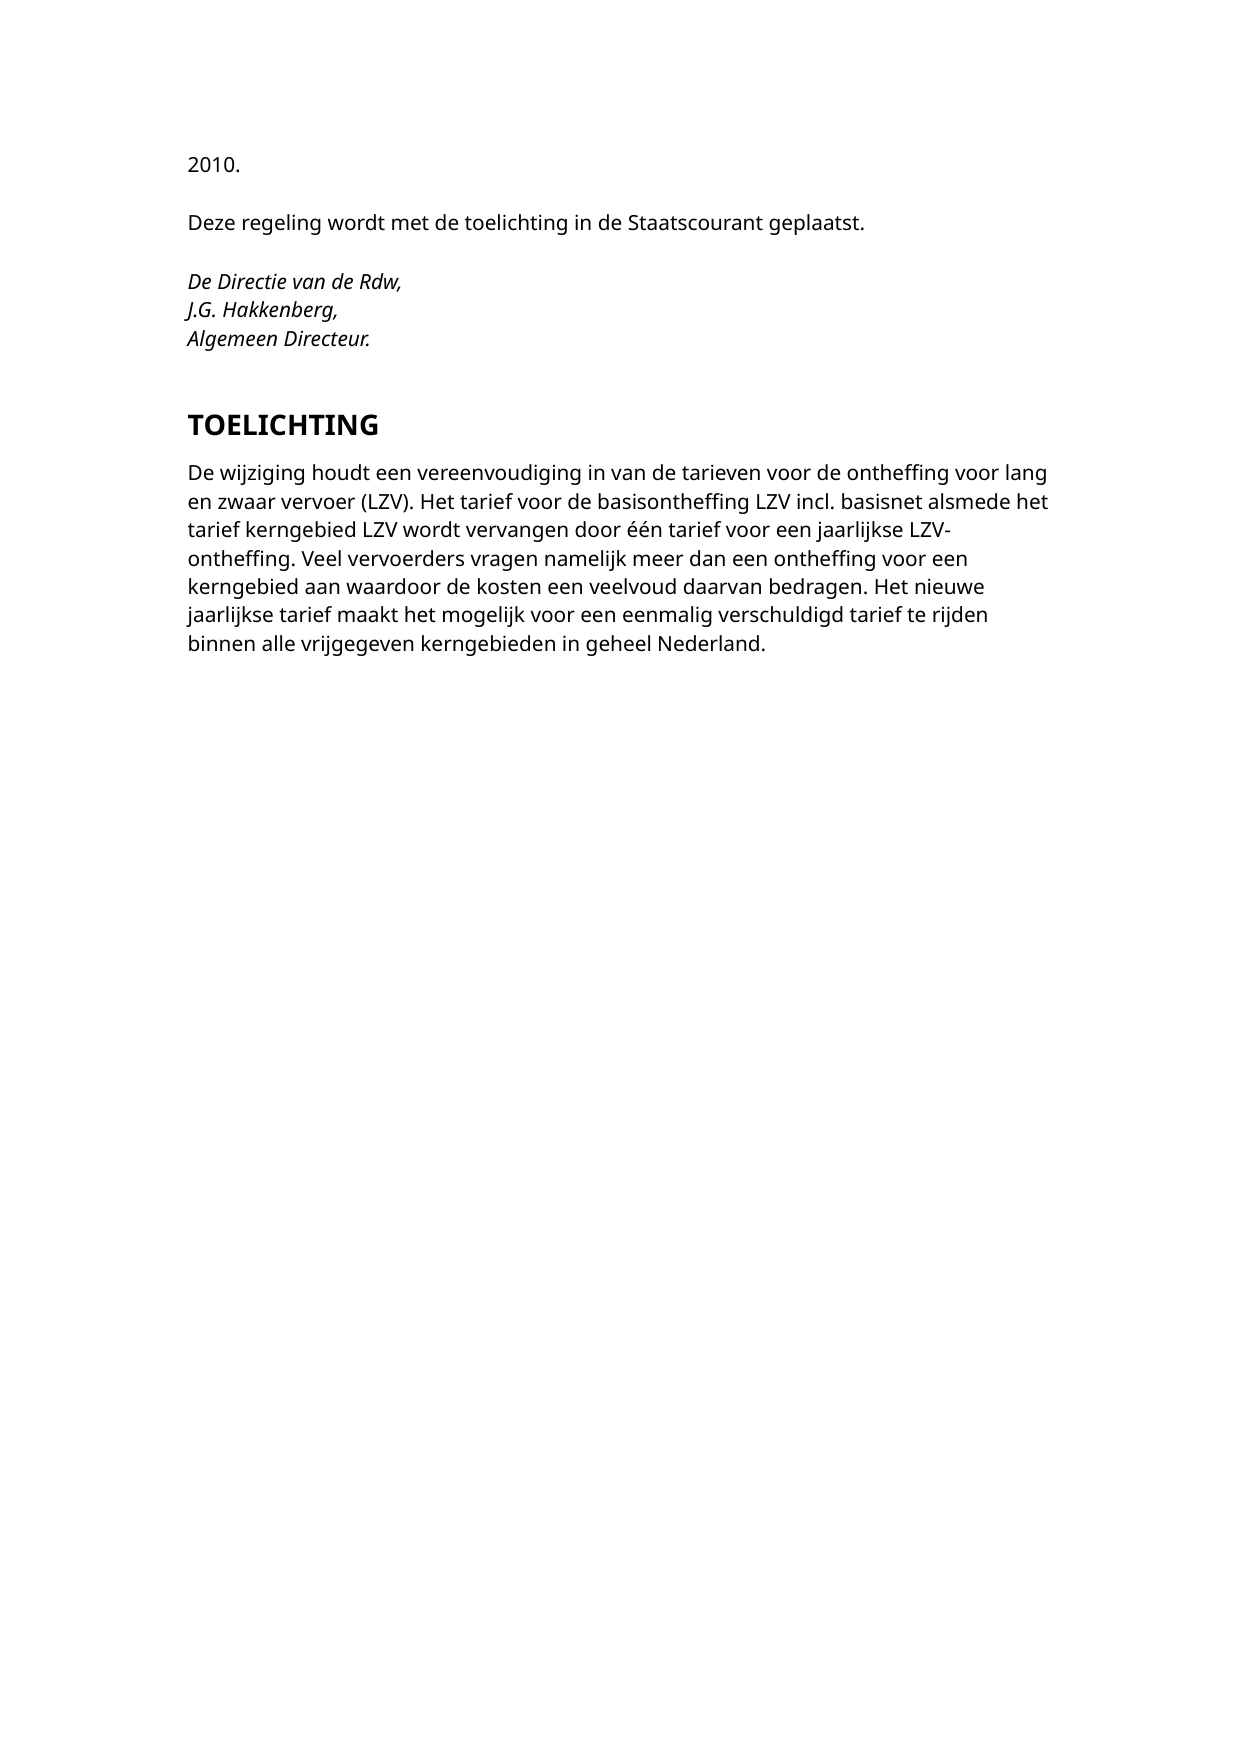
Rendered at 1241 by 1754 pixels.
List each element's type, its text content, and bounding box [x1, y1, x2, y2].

text Deze regeling wordt met de toelichting in de Staatscourant geplaatst. [187, 208, 1053, 237]
subtitle TOELICHTING [187, 405, 1053, 443]
text Algemeen Directeur. [187, 324, 1053, 352]
text De wijziging houdt een vereenvoudiging in van de tarieven voor de ontheffing voor lang en zwaar vervoer (LZV). Het tarief voor de basisontheffing LZV incl. basisnet alsmede het tarief kerngebied LZV wordt vervangen door één tarief voor een jaarlijkse LZV-ontheffing. Veel vervoerders vragen namelijk meer dan een ontheffing voor een kerngebied aan waardoor de kosten een veelvoud daarvan bedragen. Het nieuwe jaarlijkse tarief maakt het mogelijk voor een eenmalig verschuldigd tarief te rijden binnen alle vrijgegeven kerngebieden in geheel Nederland. [187, 458, 1053, 657]
text 2010. [187, 150, 1053, 178]
text De Directie van de Rdw, [187, 267, 1053, 295]
text J.G. Hakkenberg, [187, 295, 1053, 324]
